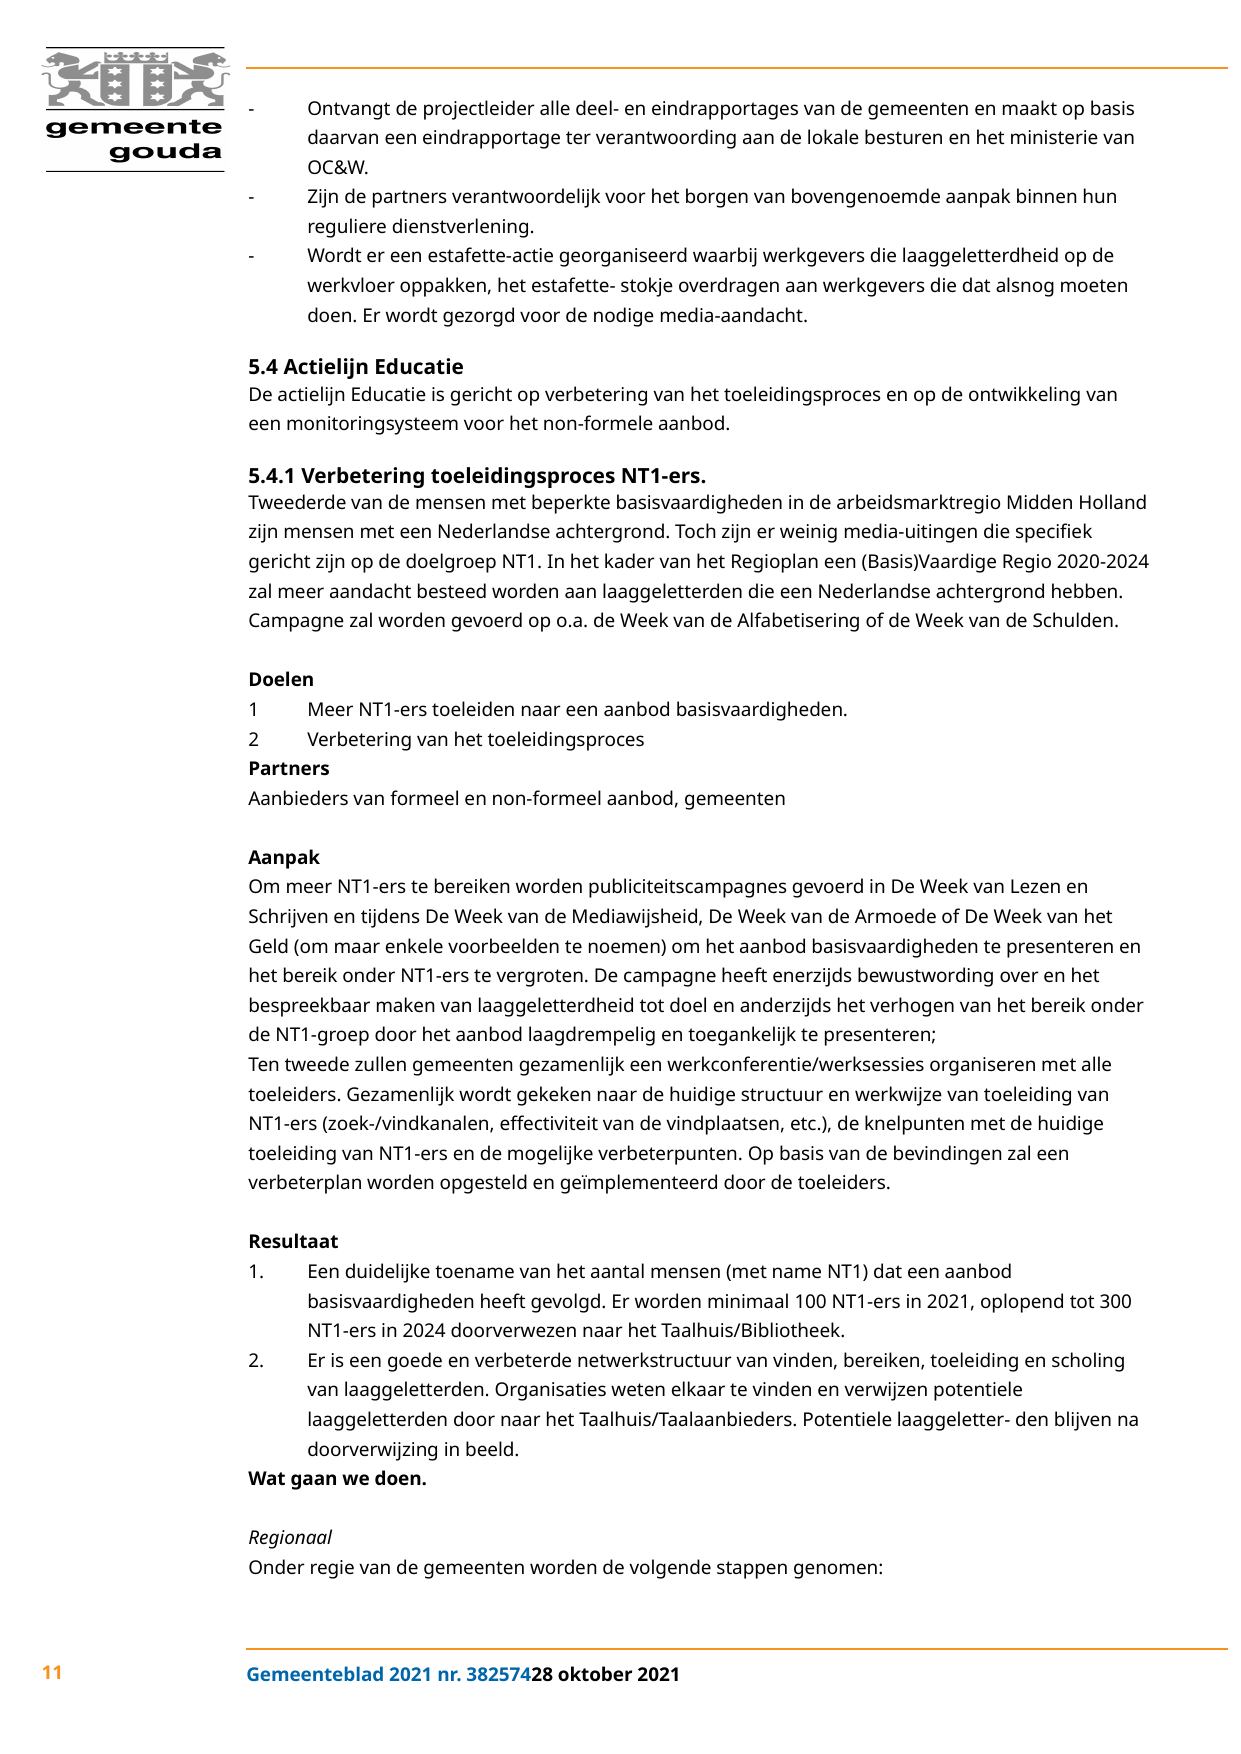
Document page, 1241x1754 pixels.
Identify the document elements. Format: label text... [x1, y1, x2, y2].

text De actielijn Educatie is gericht op verbetering van het toeleidingsproces en op de ontwikkeling van een monitoringsysteem voor het non-formele aanbod. [248, 381, 1152, 436]
list Ontvangt de projectleider alle deel- en eindrapportages van de gemeenten en maakt op basis daarvan een eindrapportage ter verantwoording aan de lokale besturen en het ministerie van OC&W. [248, 95, 1152, 180]
picture [41, 47, 231, 172]
list Er is een goede en verbeterde netwerkstructuur van vinden, bereiken, toeleiding en scholing van laaggeletterden. Organisaties weten elkaar te vinden en verwijzen potentiele laaggeletterden door naar het Taalhuis/Taalaanbieders. Potentiele laaggeletter- den blijven na doorverwijzing in beeld. [248, 1347, 1152, 1462]
text Tweederde van de mensen met beperkte basisvaardigheden in de arbeidsmarktregio Midden Holland zijn mensen met een Nederlandse achtergrond. Toch zijn er weinig media-uitingen die specifiek gericht zijn op de doelgroep NT1. In het kader van het Regioplan een (Basis)Vaardige Regio 2020-2024 zal meer aandacht besteed worden aan laaggeletterden die een Nederlandse achtergrond hebben. Campagne zal worden gevoerd op o.a. de Week van de Alfabetisering of de Week van de Schulden. [248, 489, 1152, 633]
text Aanbieders van formeel en non-formeel aanbod, gemeenten [248, 785, 1152, 811]
list Zijn de partners verantwoordelijk voor het borgen van bovengenoemde aanpak binnen hun reguliere dienstverlening. [248, 183, 1152, 239]
text Om meer NT1-ers te bereiken worden publiciteitscampagnes gevoerd in De Week van Lezen en Schrijven en tijdens De Week van de Mediawijsheid, De Week van de Armoede of De Week van het Geld (om maar enkele voorbeelden te noemen) om het aanbod basisvaardigheden te presenteren en het bereik onder NT1-ers te vergroten. De campagne heeft enerzijds bewustwording over en het bespreekbaar maken van laaggeletterdheid tot doel en anderzijds het verhogen van het bereik onder de NT1-groep door het aanbod laagdrempelig en toegankelijk te presenteren; [248, 874, 1152, 1047]
text Regionaal [248, 1524, 1152, 1550]
list Een duidelijke toename van het aantal mensen (met name NT1) dat een aanbod basisvaardigheden heeft gevolgd. Er worden minimaal 100 NT1-ers in 2021, oplopend tot 300 NT1-ers in 2024 doorverwezen naar het Taalhuis/Bibliotheek. [248, 1258, 1152, 1343]
list Wordt er een estafette-actie georganiseerd waarbij werkgevers die laaggeletterdheid op de werkvloer oppakken, het estafette- stokje overdragen aan werkgevers die dat alsnog moeten doen. Er wordt gezorgd voor de nodige media-aandacht. [248, 243, 1152, 328]
text Resultaat [248, 1229, 1152, 1254]
text Ten tweede zullen gemeenten gezamenlijk een werkconferentie/werksessies organiseren met alle toeleiders. Gezamenlijk wordt gekeken naar de huidige structuur en werkwijze van toeleiding van NT1-ers (zoek-/vindkanalen, effectiviteit van de vindplaatsen, etc.), de knelpunten met de huidige toeleiding van NT1-ers en de mogelijke verbeterpunten. Op basis van de bevindingen zal een verbeterplan worden opgesteld en geïmplementeerd door de toeleiders. [248, 1051, 1152, 1195]
text 5.4.1 Verbetering toeleidingsproces NT1-ers. [248, 461, 1152, 489]
text 5.4 Actielijn Educatie [248, 352, 1152, 381]
text Wat gaan we doen. [248, 1465, 1152, 1491]
list Meer NT1-ers toeleiden naar een aanbod basisvaardigheden. [248, 696, 1152, 722]
text Aanpak [248, 844, 1152, 870]
text Doelen [248, 667, 1152, 692]
list Verbetering van het toeleidingsproces [248, 726, 1152, 752]
text Partners [248, 755, 1152, 781]
text Onder regie van de gemeenten worden de volgende stappen genomen: [248, 1554, 1152, 1580]
